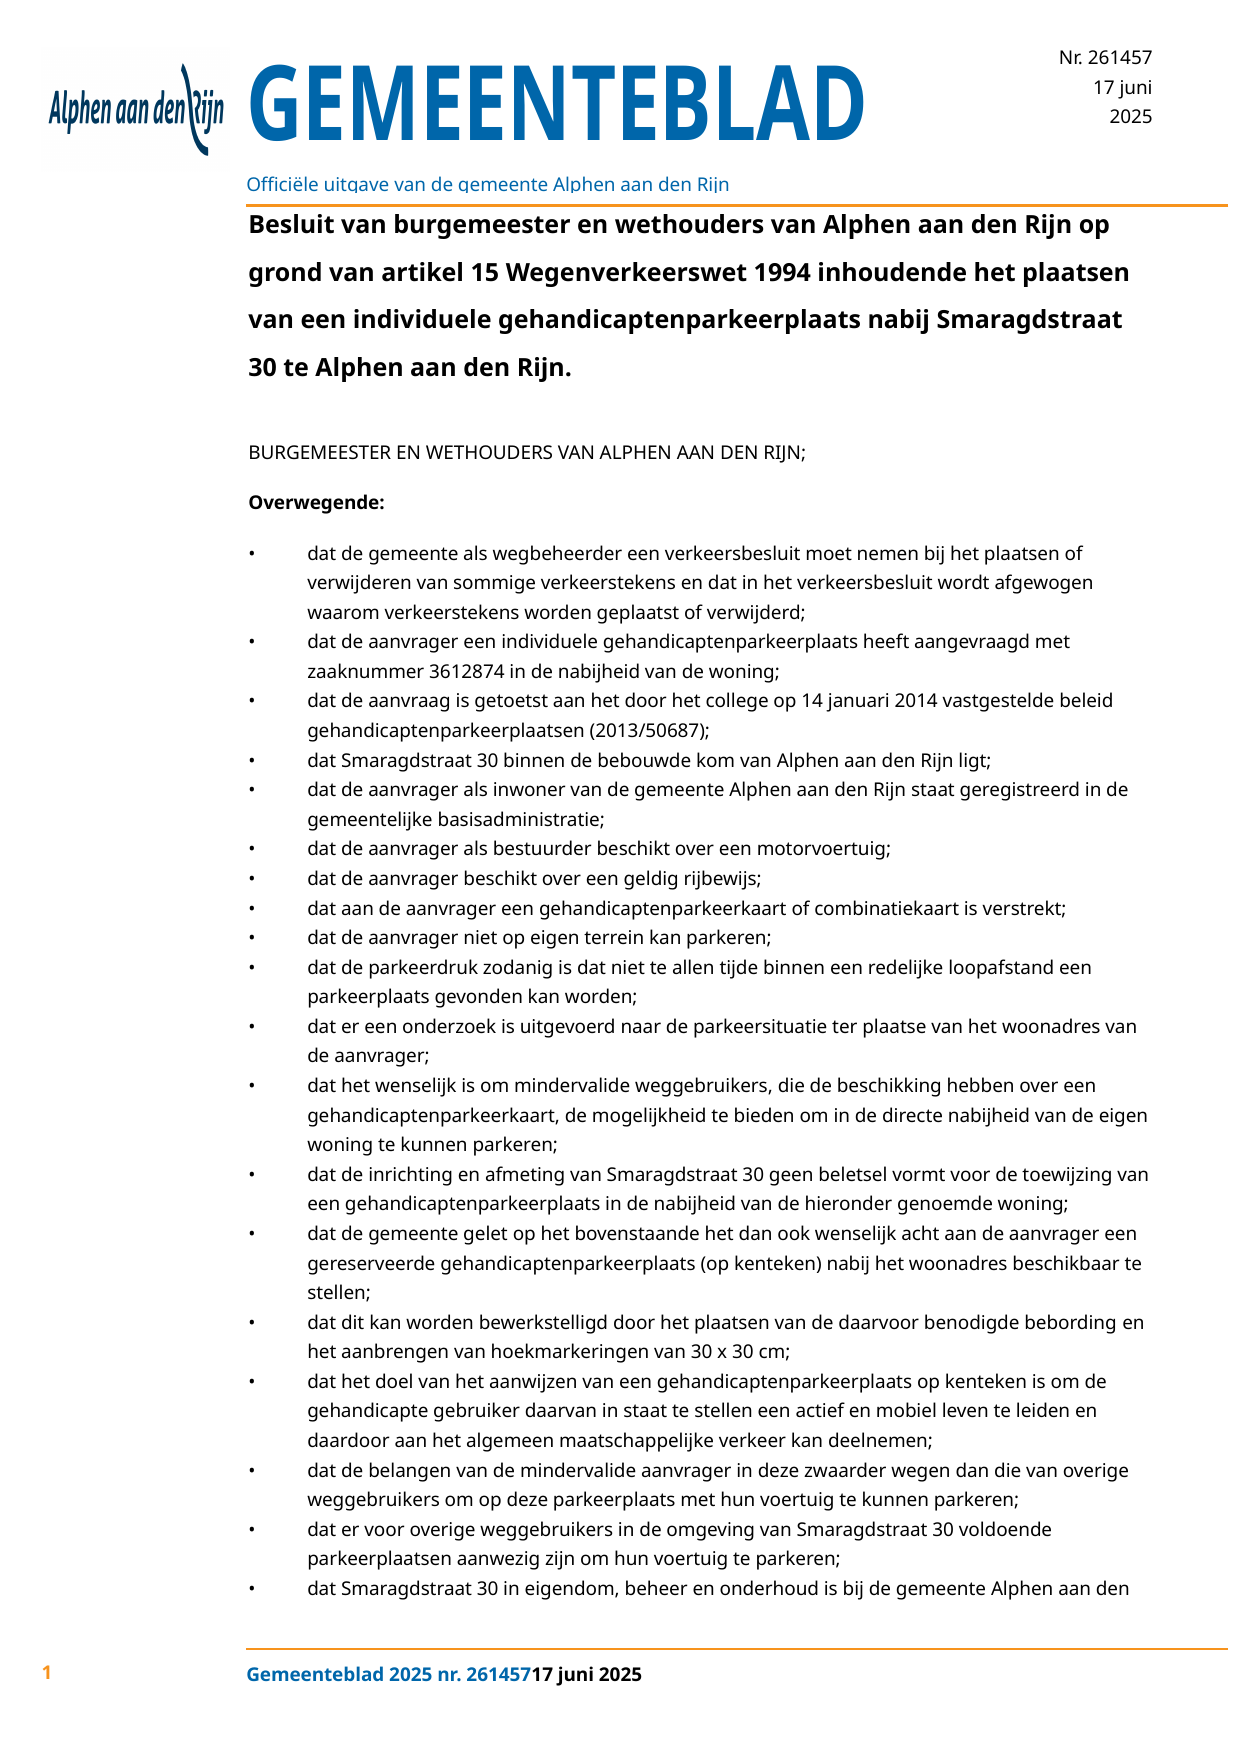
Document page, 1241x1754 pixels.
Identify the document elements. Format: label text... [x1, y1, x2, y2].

list dat het doel van het aanwijzen van een gehandicaptenparkeerplaats op kenteken is om de gehandicapte gebruiker daarvan in staat te stellen een actief en mobiel leven te leiden en daardoor aan het algemeen maatschappelijke verkeer kan deelnemen; [248, 1368, 1152, 1453]
text Besluit van burgemeester en wethouders van Alphen aan den Rijn op grond van artikel 15 Wegenverkeerswet 1994 inhoudende het plaatsen van een individuele gehandicaptenparkeerplaats nabij Smaragdstraat 30 te Alphen aan den Rijn. [248, 207, 1152, 384]
list dat er voor overige weggebruikers in de omgeving van Smaragdstraat 30 voldoende parkeerplaatsen aanwezig zijn om hun voertuig te parkeren; [248, 1516, 1152, 1571]
list dat de gemeente gelet op het bovenstaande het dan ook wenselijk acht aan de aanvrager een gereserveerde gehandicaptenparkeerplaats (op kenteken) nabij het woonadres beschikbaar te stellen; [248, 1220, 1152, 1305]
list dat de gemeente als wegbeheerder een verkeersbesluit moet nemen bij het plaatsen of verwijderen van sommige verkeerstekens en dat in het verkeersbesluit wordt afgewogen waarom verkeerstekens worden geplaatst of verwijderd; [248, 540, 1152, 624]
list dat Smaragdstraat 30 in eigendom, beheer en onderhoud is bij de gemeente Alphen aan den [248, 1575, 1152, 1601]
list dat dit kan worden bewerkstelligd door het plaatsen van de daarvoor benodigde bebording en het aanbrengen van hoekmarkeringen van 30 x 30 cm; [248, 1309, 1152, 1364]
list dat het wenselijk is om mindervalide weggebruikers, die de beschikking hebben over een gehandicaptenparkeerkaart, de mogelijkheid te bieden om in de directe nabijheid van de eigen woning te kunnen parkeren; [248, 1072, 1152, 1157]
list dat de aanvrager beschikt over een geldig rijbewijs; [248, 865, 1152, 891]
list dat de aanvrager als inwoner van de gemeente Alphen aan den Rijn staat geregistreerd in de gemeentelijke basisadministratie; [248, 776, 1152, 832]
list dat de aanvrager als bestuurder beschikt over een motorvoertuig; [248, 836, 1152, 861]
picture [41, 47, 231, 172]
list dat er een onderzoek is uitgevoerd naar de parkeersituatie ter plaatse van het woonadres van de aanvrager; [248, 1013, 1152, 1068]
text BURGEMEESTER EN WETHOUDERS VAN ALPHEN AAN DEN RIJN; [248, 439, 1152, 464]
list dat de aanvrager een individuele gehandicaptenparkeerplaats heeft aangevraagd met zaaknummer 3612874 in de nabijheid van de woning; [248, 628, 1152, 684]
list dat Smaragdstraat 30 binnen de bebouwde kom van Alphen aan den Rijn ligt; [248, 747, 1152, 772]
list dat de belangen van de mindervalide aanvrager in deze zwaarder wegen dan die van overige weggebruikers om op deze parkeerplaats met hun voertuig te kunnen parkeren; [248, 1457, 1152, 1512]
list dat de inrichting en afmeting van Smaragdstraat 30 geen beletsel vormt voor de toewijzing van een gehandicaptenparkeerplaats in de nabijheid van de hieronder genoemde woning; [248, 1161, 1152, 1216]
list dat de aanvrager niet op eigen terrein kan parkeren; [248, 924, 1152, 950]
list dat de aanvraag is getoetst aan het door het college op 14 januari 2014 vastgestelde beleid gehandicaptenparkeerplaatsen (2013/50687); [248, 688, 1152, 743]
text Overwegende: [248, 489, 1152, 515]
list dat de parkeerdruk zodanig is dat niet te allen tijde binnen een redelijke loopafstand een parkeerplaats gevonden kan worden; [248, 954, 1152, 1009]
list dat aan de aanvrager een gehandicaptenparkeerkaart of combinatiekaart is verstrekt; [248, 895, 1152, 920]
